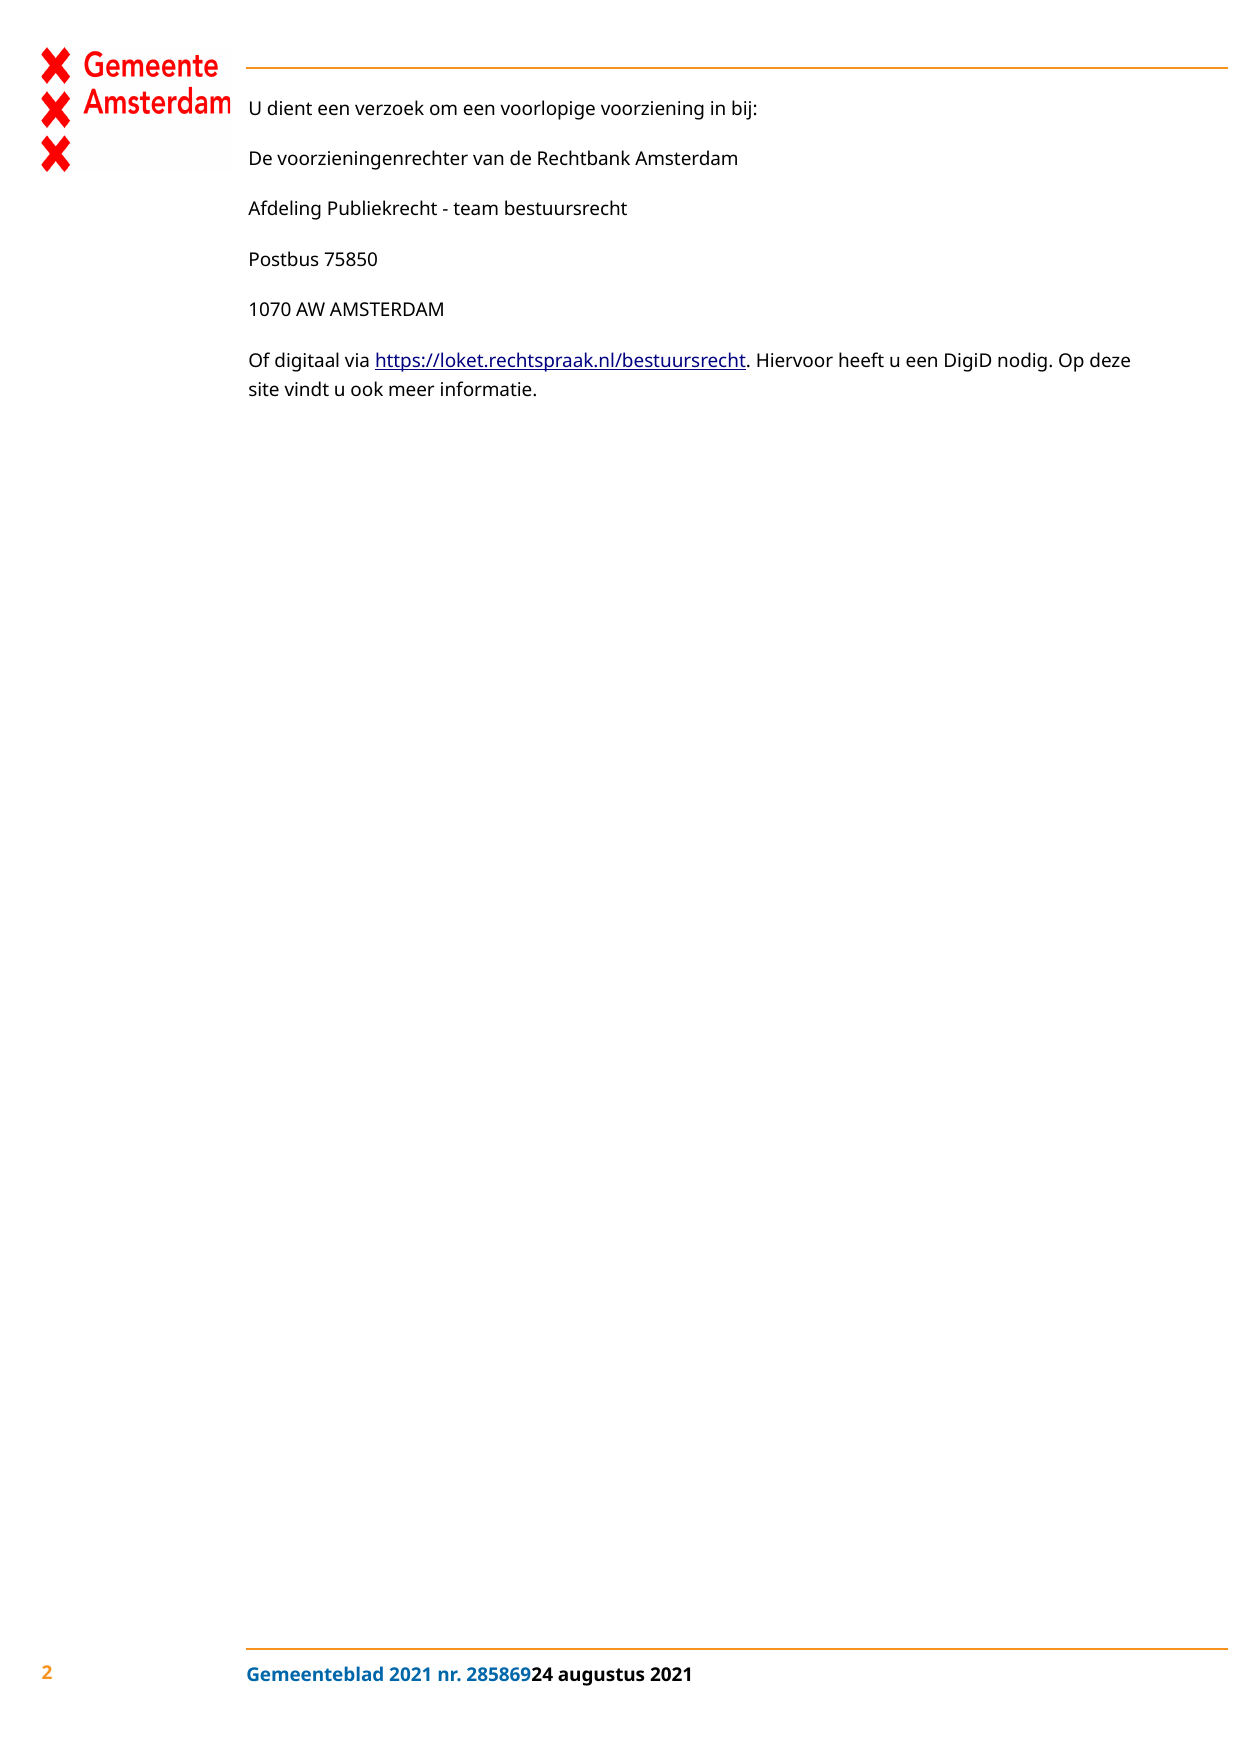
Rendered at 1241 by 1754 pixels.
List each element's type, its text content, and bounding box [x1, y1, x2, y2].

text De voorzieningenrechter van de Rechtbank Amsterdam [248, 145, 1152, 171]
picture [41, 47, 231, 172]
text Of digitaal via https://loket.rechtspraak.nl/bestuursrecht. Hiervoor heeft u een DigiD nodig. Op deze site vindt u ook meer informatie. [248, 347, 1152, 402]
text 1070 AW AMSTERDAM [248, 296, 1152, 322]
text Postbus 75850 [248, 246, 1152, 272]
text U dient een verzoek om een voorlopige voorziening in bij: [248, 95, 1152, 121]
text Afdeling Publiekrecht - team bestuursrecht [248, 196, 1152, 221]
